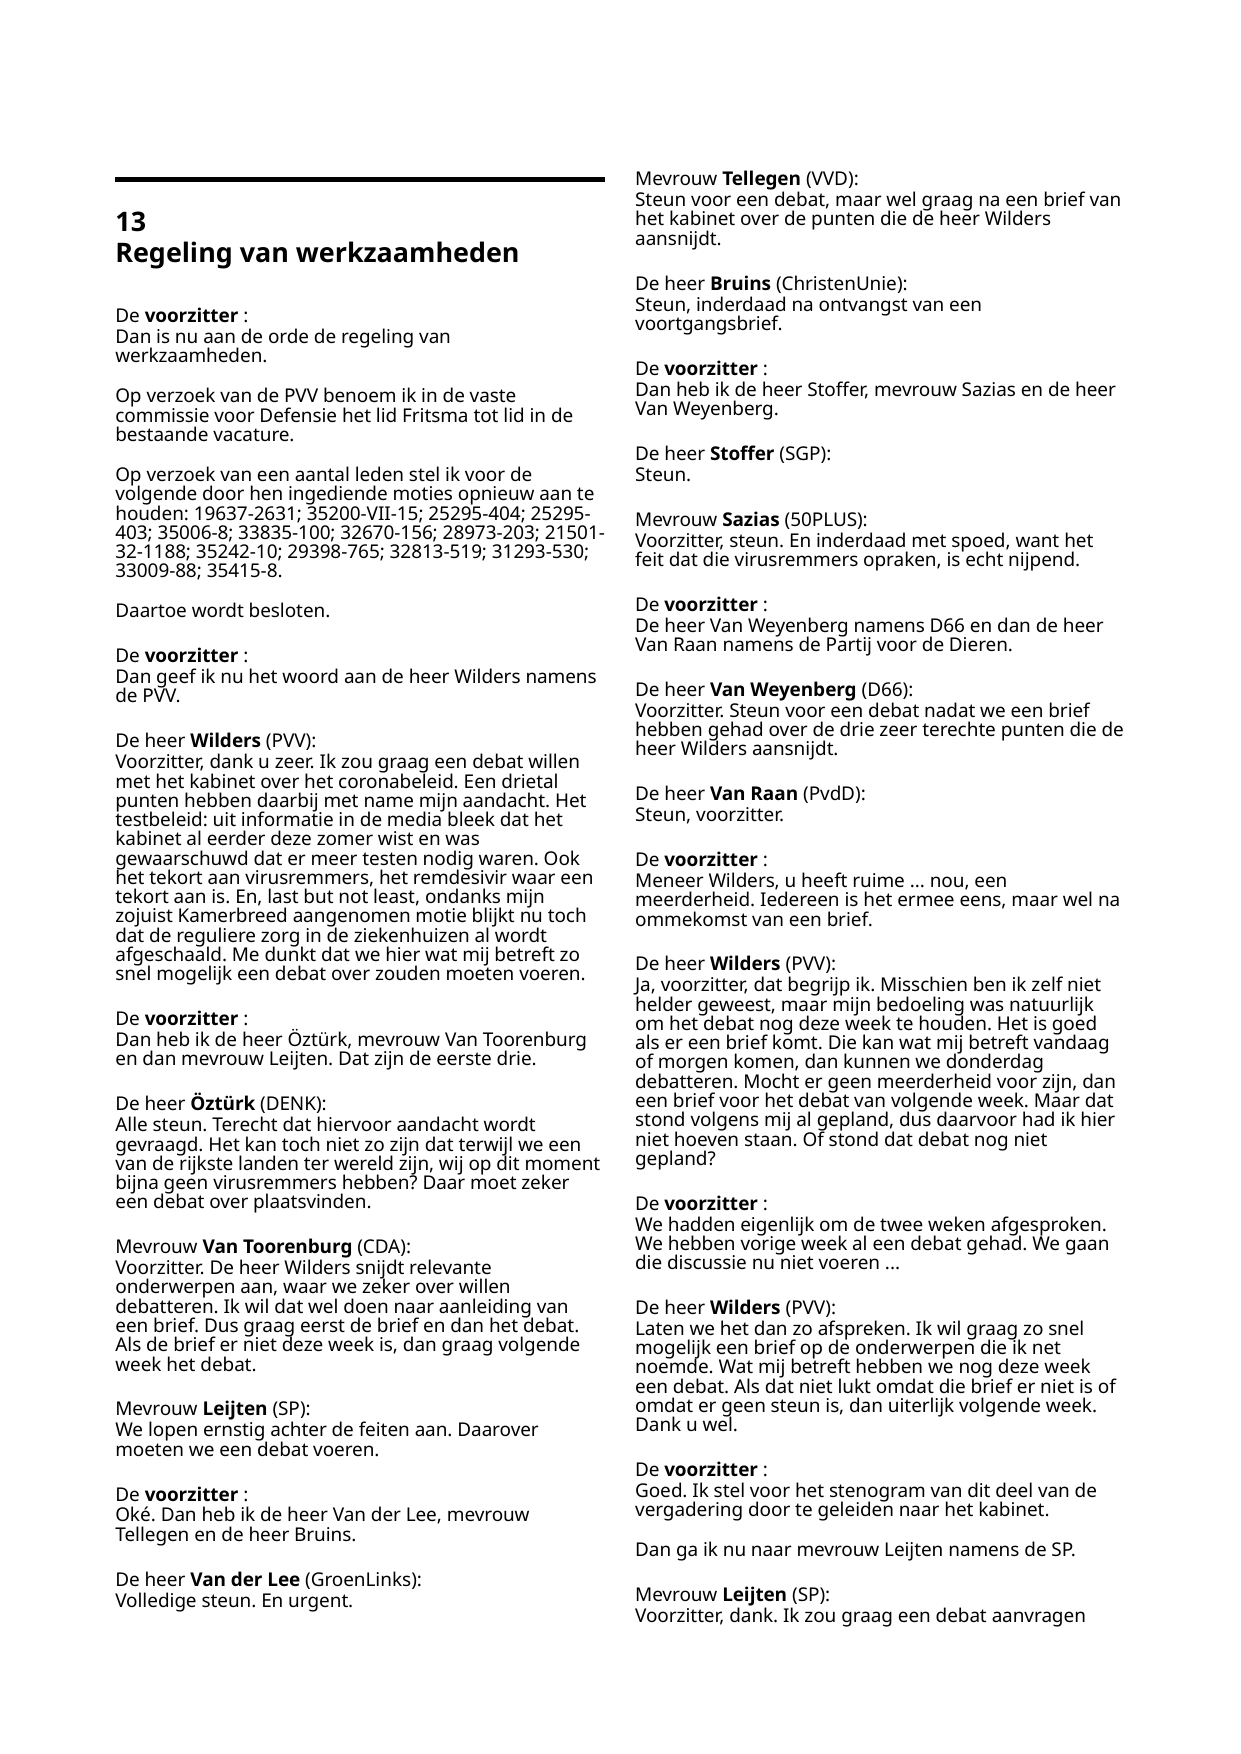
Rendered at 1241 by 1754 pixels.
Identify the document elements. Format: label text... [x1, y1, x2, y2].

text Mevrouw Leijten (SP): [115, 1396, 605, 1421]
text De voorzitter : [635, 591, 1125, 617]
text De voorzitter : [115, 1005, 605, 1031]
text Steun, inderdaad na ontvangst van een voortgangsbrief. [635, 296, 1125, 334]
text De heer Öztürk (DENK): [115, 1091, 605, 1116]
text De voorzitter : [115, 642, 605, 668]
text Voorzitter. De heer Wilders snijdt relevante onderwerpen aan, waar we zeker over willen debatteren. Ik wil dat wel doen naar aanleiding van een brief. Dus graag eerst de brief en dan het debat. Als de brief er niet deze week is, dan graag volgende week het debat. [115, 1259, 605, 1375]
text 13 [115, 203, 605, 239]
text Meneer Wilders, u heeft ruime ... nou, een meerderheid. Iedereen is het ermee eens, maar wel na ommekomst van een brief. [635, 872, 1125, 930]
text Mevrouw Van Toorenburg (CDA): [115, 1233, 605, 1259]
text We hadden eigenlijk om de twee weken afgesproken. We hebben vorige week al een debat gehad. We gaan die discussie nu niet voeren ... [635, 1216, 1125, 1273]
text De heer Van Raan (PvdD): [635, 780, 1125, 806]
text De voorzitter : [115, 1481, 605, 1506]
text Volledige steun. En urgent. [115, 1592, 605, 1611]
text De voorzitter : [635, 1190, 1125, 1216]
text Dan heb ik de heer Stoffer, mevrouw Sazias en de heer Van Weyenberg. [635, 381, 1125, 419]
text Dan ga ik nu naar mevrouw Leijten namens de SP. [635, 1541, 1125, 1561]
text Oké. Dan heb ik de heer Van der Lee, mevrouw Tellegen en de heer Bruins. [115, 1506, 605, 1545]
text Op verzoek van een aantal leden stel ik voor de volgende door hen ingediende moties opnieuw aan te houden: 19637-2631; 35200-VII-15; 25295-404; 25295-403; 35006-8; 33835-100; 32670-156; 28973-203; 21501-32-1188; 35242-10; 29398-765; 32813-519; 31293-530; 33009-88; 35415-8. [115, 466, 605, 582]
text Dan geef ik nu het woord aan de heer Wilders namens de PVV. [115, 668, 605, 707]
text Goed. Ik stel voor het stenogram van dit deel van de vergadering door te geleiden naar het kabinet. [635, 1482, 1125, 1521]
text Daartoe wordt besloten. [115, 602, 605, 622]
text De heer Van der Lee (GroenLinks): [115, 1566, 605, 1592]
text Ja, voorzitter, dat begrijp ik. Misschien ben ik zelf niet helder geweest, maar mijn bedoeling was natuurlijk om het debat nog deze week te houden. Het is goed als er een brief komt. Die kan wat mij betreft vandaag of morgen komen, dan kunnen we donderdag debatteren. Mocht er geen meerderheid voor zijn, dan een brief voor het debat van volgende week. Maar dat stond volgens mij al gepland, dus daarvoor had ik hier niet hoeven staan. Of stond dat debat nog niet gepland? [635, 976, 1125, 1169]
text De heer Stoffer (SGP): [635, 440, 1125, 466]
text Steun voor een debat, maar wel graag na een brief van het kabinet over de punten die de heer Wilders aansnijdt. [635, 191, 1125, 249]
text De heer Van Weyenberg (D66): [635, 676, 1125, 702]
text Dan is nu aan de orde de regeling van werkzaamheden. [115, 328, 605, 367]
text Op verzoek van de PVV benoem ik in de vaste commissie voor Defensie het lid Fritsma tot lid in de bestaande vacature. [115, 387, 605, 445]
text Voorzitter. Steun voor een debat nadat we een brief hebben gehad over de drie zeer terechte punten die de heer Wilders aansnijdt. [635, 702, 1125, 759]
text De heer Wilders (PVV): [115, 728, 605, 753]
text De voorzitter : [635, 846, 1125, 872]
text De heer Wilders (PVV): [635, 951, 1125, 976]
text De voorzitter : [635, 355, 1125, 381]
text We lopen ernstig achter de feiten aan. Daarover moeten we een debat voeren. [115, 1421, 605, 1460]
text Mevrouw Tellegen (VVD): [635, 165, 1125, 191]
text Voorzitter, steun. En inderdaad met spoed, want het feit dat die virusremmers opraken, is echt nijpend. [635, 532, 1125, 570]
text Steun. [635, 466, 1125, 485]
text De voorzitter : [115, 302, 605, 328]
text De heer Van Weyenberg namens D66 en dan de heer Van Raan namens de Partij voor de Dieren. [635, 617, 1125, 655]
text Dan heb ik de heer Öztürk, mevrouw Van Toorenburg en dan mevrouw Leijten. Dat zijn de eerste drie. [115, 1031, 605, 1070]
text Voorzitter, dank. Ik zou graag een debat aanvragen [635, 1607, 1125, 1627]
text Mevrouw Sazias (50PLUS): [635, 506, 1125, 532]
text Alle steun. Terecht dat hiervoor aandacht wordt gevraagd. Het kan toch niet zo zijn dat terwijl we een van de rijkste landen ter wereld zijn, wij op dit moment bijna geen virusremmers hebben? Daar moet zeker een debat over plaatsvinden. [115, 1116, 605, 1213]
text Mevrouw Leijten (SP): [635, 1582, 1125, 1607]
text Voorzitter, dank u zeer. Ik zou graag een debat willen met het kabinet over het coronabeleid. Een drietal punten hebben daarbij met name mijn aandacht. Het testbeleid: uit informatie in de media bleek dat het kabinet al eerder deze zomer wist en was gewaarschuwd dat er meer testen nodig waren. Ook het tekort aan virusremmers, het remdesivir waar een tekort aan is. En, last but not least, ondanks mijn zojuist Kamerbreed aangenomen motie blijkt nu toch dat de reguliere zorg in de ziekenhuizen al wordt afgeschaald. Me dunkt dat we hier wat mij betreft zo snel mogelijk een debat over zouden moeten voeren. [115, 753, 605, 984]
text De voorzitter : [635, 1456, 1125, 1482]
text Regeling van werkzaamheden [115, 239, 605, 283]
text De heer Wilders (PVV): [635, 1294, 1125, 1320]
text Laten we het dan zo afspreken. Ik wil graag zo snel mogelijk een brief op de onderwerpen die ik net noemde. Wat mij betreft hebben we nog deze week een debat. Als dat niet lukt omdat die brief er niet is of omdat er geen steun is, dan uiterlijk volgende week. Dank u wel. [635, 1320, 1125, 1436]
text De heer Bruins (ChristenUnie): [635, 270, 1125, 296]
text Steun, voorzitter. [635, 806, 1125, 825]
